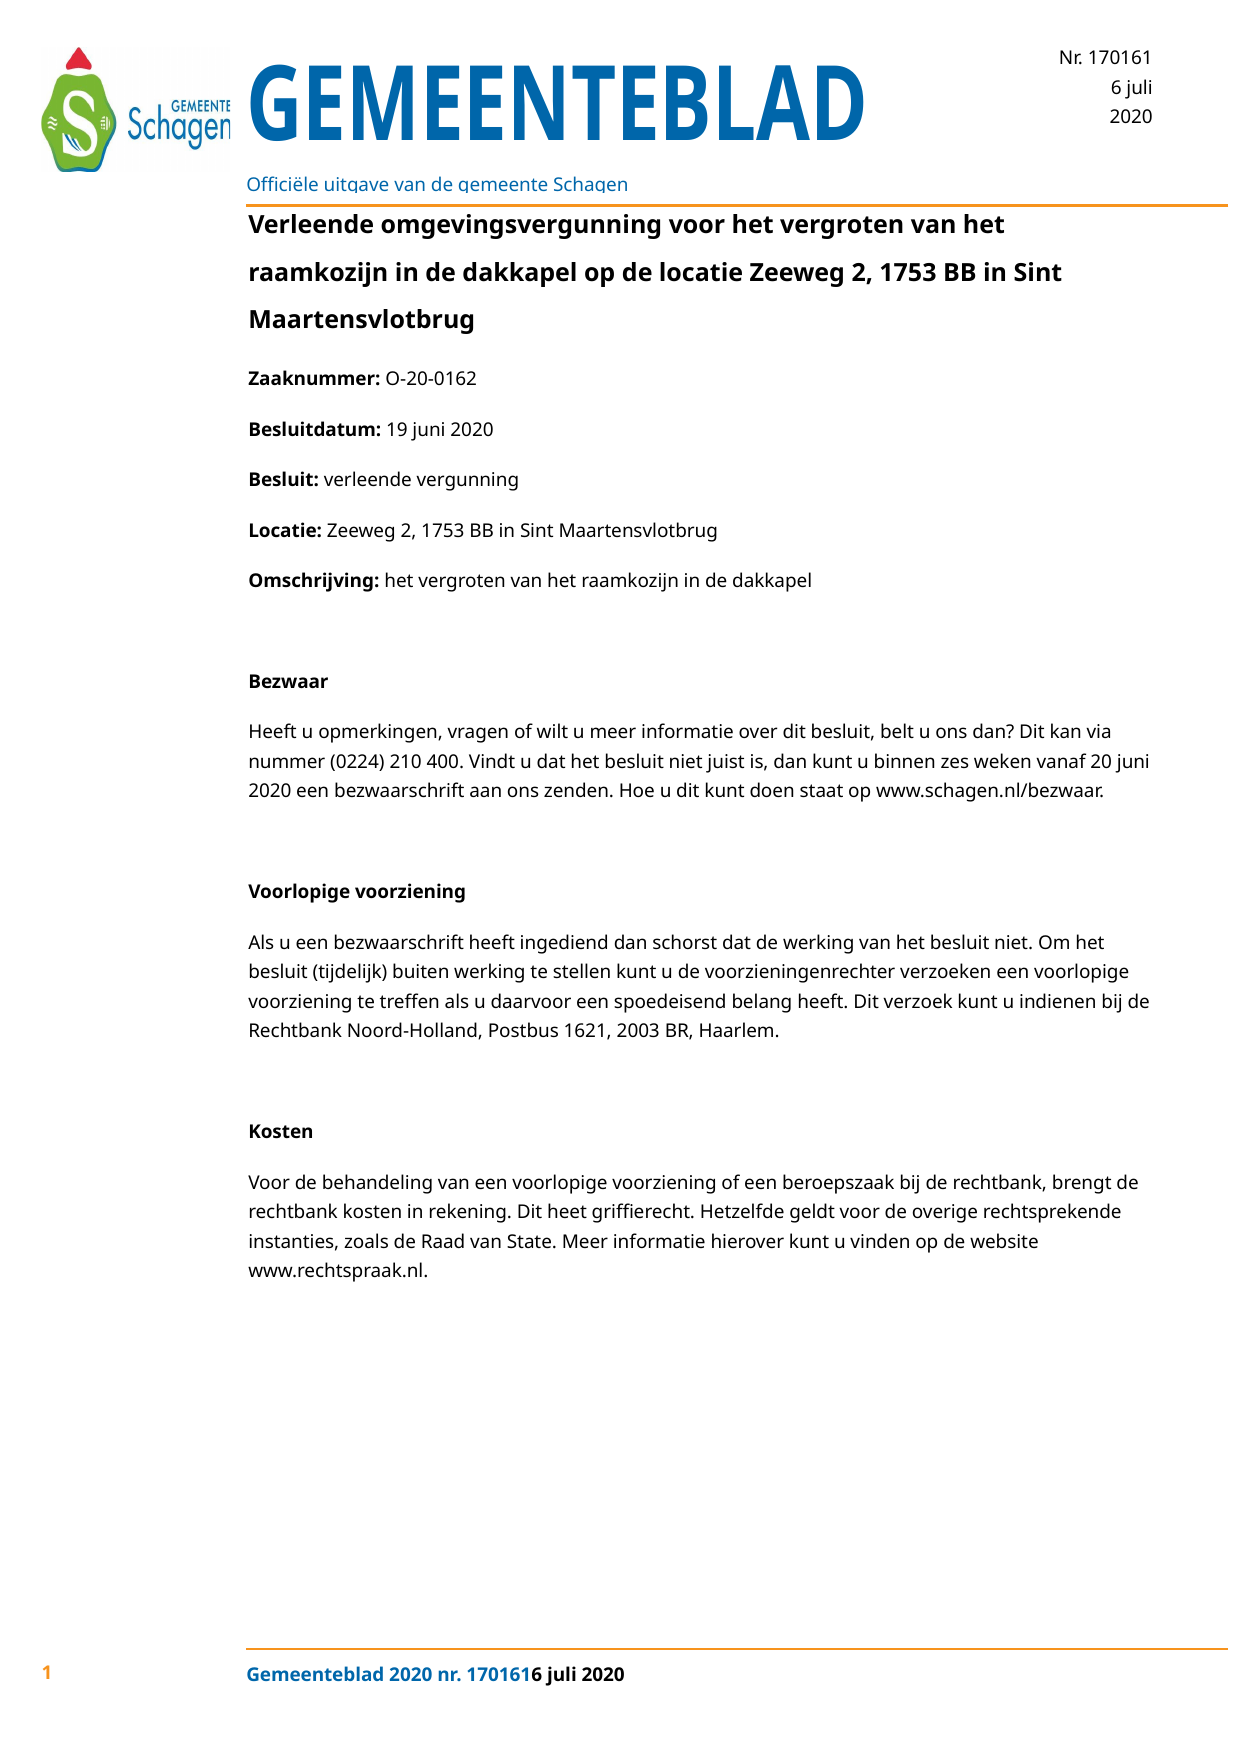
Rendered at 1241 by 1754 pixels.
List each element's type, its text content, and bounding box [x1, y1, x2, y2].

text Bezwaar [248, 668, 1152, 694]
text Verleende omgevingsvergunning voor het vergroten van het raamkozijn in de dakkapel op de locatie Zeeweg 2, 1753 BB in Sint Maartensvlotbrug [248, 207, 1152, 336]
text Voor de behandeling van een voorlopige voorziening of een beroepszaak bij de rechtbank, brengt de rechtbank kosten in rekening. Dit heet griffierecht. Hetzelfde geldt voor de overige rechtsprekende instanties, zoals de Raad van State. Meer informatie hierover kunt u vinden op de website www.rechtspraak.nl. [248, 1169, 1152, 1283]
text Zaaknummer: O-20-0162 [248, 366, 1152, 391]
text Kosten [248, 1118, 1152, 1144]
text Voorlopige voorziening [248, 878, 1152, 904]
text Besluit: verleende vergunning [248, 466, 1152, 492]
picture [41, 47, 231, 172]
text Als u een bezwaarschrift heeft ingediend dan schorst dat de werking van het besluit niet. Om het besluit (tijdelijk) buiten werking te stellen kunt u de voorzieningenrechter verzoeken een voorlopige voorziening te treffen als u daarvoor een spoedeisend belang heeft. Dit verzoek kunt u indienen bij de Rechtbank Noord-Holland, Postbus 1621, 2003 BR, Haarlem. [248, 929, 1152, 1043]
text Locatie: Zeeweg 2, 1753 BB in Sint Maartensvlotbrug [248, 517, 1152, 542]
text Besluitdatum: 19 juni 2020 [248, 416, 1152, 442]
text Omschrijving: het vergroten van het raamkozijn in de dakkapel [248, 567, 1152, 593]
text Heeft u opmerkingen, vragen of wilt u meer informatie over dit besluit, belt u ons dan? Dit kan via nummer (0224) 210 400. Vindt u dat het besluit niet juist is, dan kunt u binnen zes weken vanaf 20 juni 2020 een bezwaarschrift aan ons zenden. Hoe u dit kunt doen staat op www.schagen.nl/bezwaar. [248, 718, 1152, 803]
